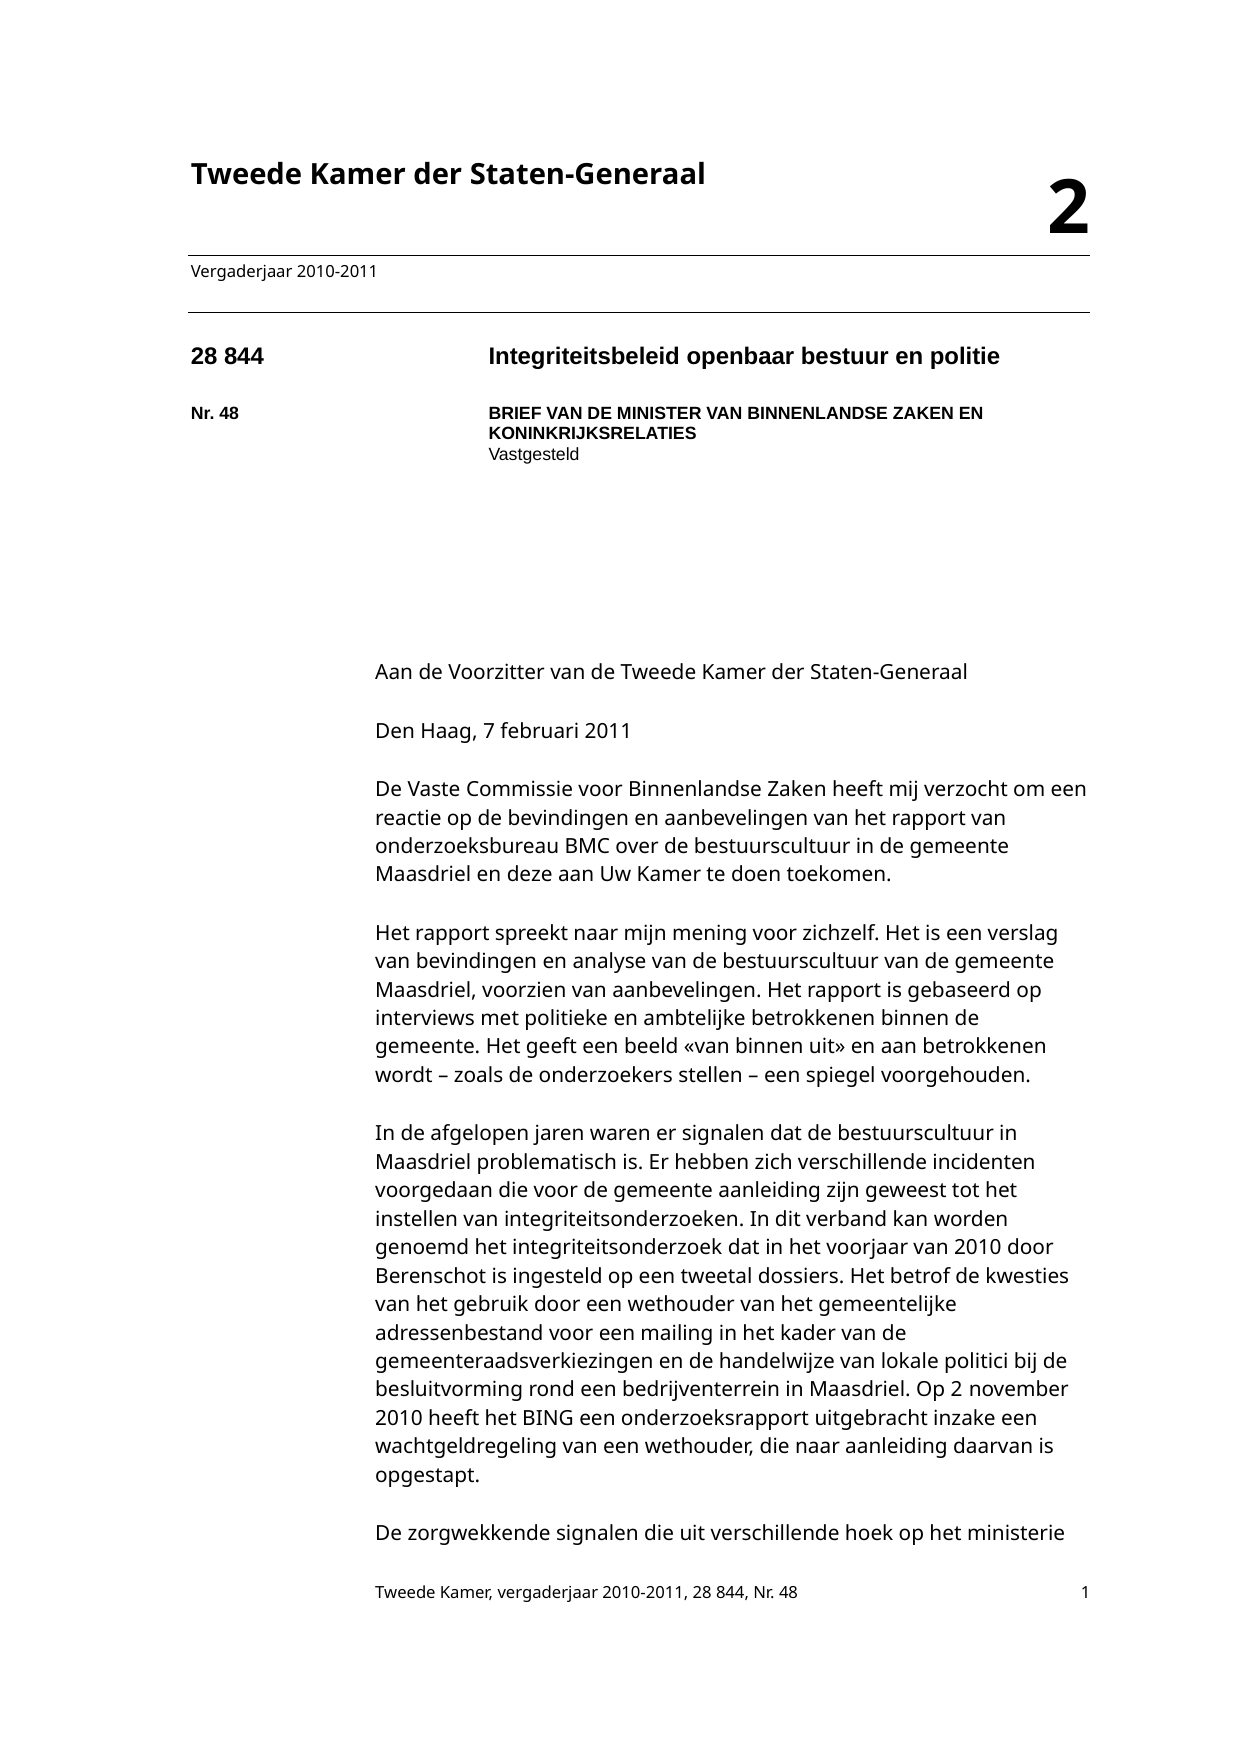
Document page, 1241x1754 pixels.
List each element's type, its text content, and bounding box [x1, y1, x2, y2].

text Aan de Voorzitter van de Tweede Kamer der Staten-Generaal [375, 657, 1090, 686]
table_cell Vergaderjaar 2010-2011 [188, 256, 485, 312]
table_cell [188, 313, 485, 339]
text Het rapport spreekt naar mijn mening voor zichzelf. Het is een verslag van bevindingen en analyse van de bestuurscultuur van de gemeente Maasdriel, voorzien van aanbevelingen. Het rapport is gebaseerd op interviews met politieke en ambtelijke betrokkenen binnen de gemeente. Het geeft een beeld «van binnen uit» en aan betrokkenen wordt – zoals de onderzoekers stellen – een spiegel voorgehouden. [375, 918, 1090, 1088]
table_cell BRIEF VAN DE MINISTER VAN BINNENLANDSE ZAKEN EN KONINKRIJKSRELATIES Vastgesteld [485, 399, 1090, 539]
table_cell [485, 313, 1090, 339]
table_header Tweede Kamer der Staten-Generaal [188, 150, 909, 255]
table_cell Integriteitsbeleid openbaar bestuur en politie [485, 339, 1090, 399]
table_cell 28 844 [188, 339, 485, 399]
table_header 2 [910, 150, 1090, 255]
text In de afgelopen jaren waren er signalen dat de bestuurscultuur in Maasdriel problematisch is. Er hebben zich verschillende incidenten voorgedaan die voor de gemeente aanleiding zijn geweest tot het instellen van integriteitsonderzoeken. In dit verband kan worden genoemd het integriteitsonderzoek dat in het voorjaar van 2010 door Berenschot is ingesteld op een tweetal dossiers. Het betrof de kwesties van het gebruik door een wethouder van het gemeentelijke adressenbestand voor een mailing in het kader van de gemeenteraadsverkiezingen en de handelwijze van lokale politici bij de besluitvorming rond een bedrijventerrein in Maasdriel. Op 2 november 2010 heeft het BING een onderzoeksrapport uitgebracht inzake een wachtgeldregeling van een wethouder, die naar aanleiding daarvan is opgestapt. [375, 1118, 1090, 1488]
text Den Haag, 7 februari 2011 [375, 716, 1090, 744]
table_cell [485, 256, 1090, 312]
text De Vaste Commissie voor Binnenlandse Zaken heeft mij verzocht om een reactie op de bevindingen en aanbevelingen van het rapport van onderzoeksbureau BMC over de bestuurscultuur in de gemeente Maasdriel en deze aan Uw Kamer te doen toekomen. [375, 774, 1090, 888]
table_cell Nr. 48 [188, 399, 485, 539]
text De zorgwekkende signalen die uit verschillende hoek op het ministerie [375, 1518, 1090, 1547]
